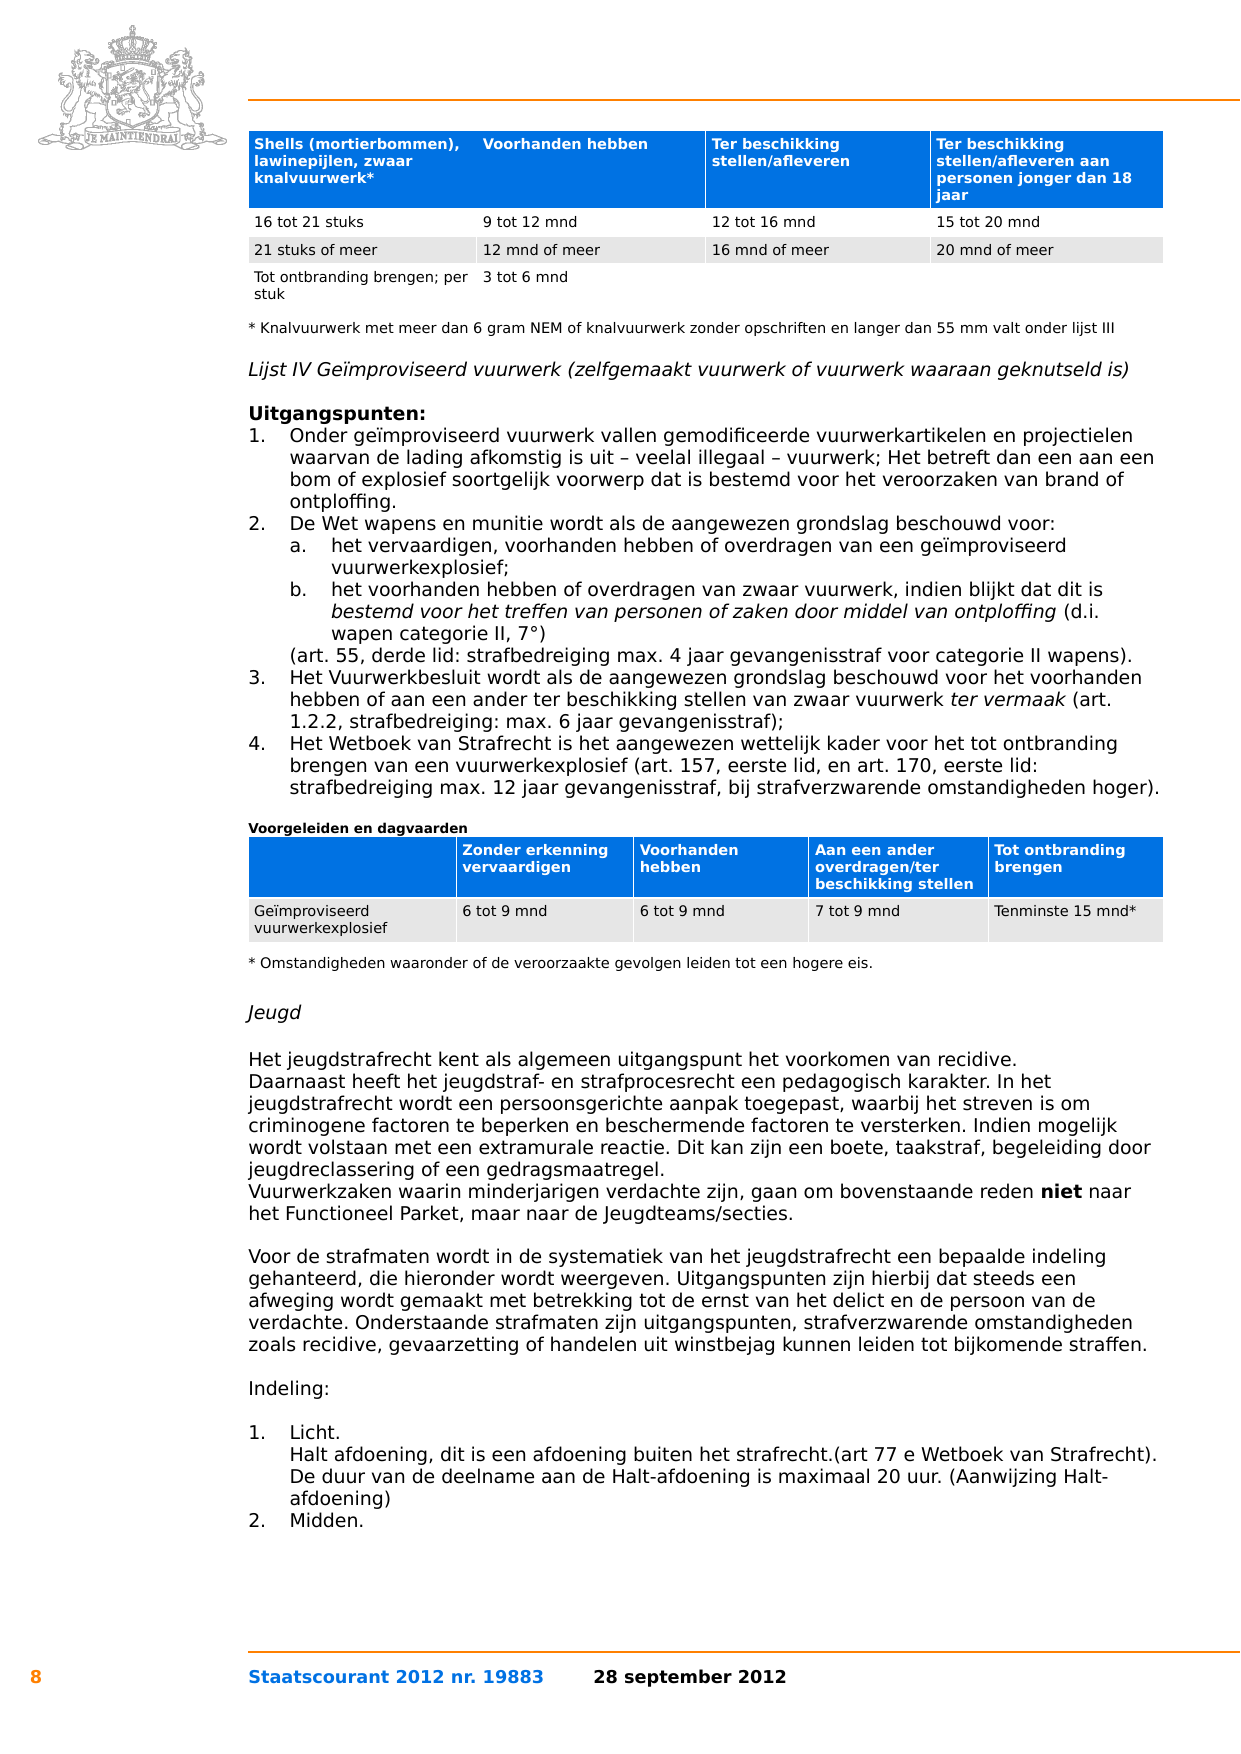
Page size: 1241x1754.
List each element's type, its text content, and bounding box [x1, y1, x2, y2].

text Het jeugdstrafrecht kent als algemeen uitgangspunt het voorkomen van recidive. Daarnaast heeft het jeugdstraf- en strafprocesrecht een pedagogisch karakter. In het jeugdstrafrecht wordt een persoonsgerichte aanpak toegepast, waarbij het streven is om criminogene factoren te beperken en beschermende factoren te versterken. Indien mogelijk wordt volstaan met een extramurale reactie. Dit kan zijn een boete, taakstraf, begeleiding door jeugdreclassering of een gedragsmaatregel. [248, 1049, 1163, 1181]
subtitle Jeugd [248, 1002, 1163, 1024]
table_header Shells (mortierbommen), lawinepijlen, zwaar knalvuurwerk* [249, 131, 477, 208]
table_header Voorhanden hebben [477, 131, 705, 208]
picture [38, 25, 227, 150]
table_cell 6 tot 9 mnd [457, 899, 633, 942]
table_cell 9 tot 12 mnd [477, 209, 705, 236]
table_cell 21 stuks of meer [249, 237, 476, 263]
text Voor de strafmaten wordt in de systematiek van het jeugdstrafrecht een bepaalde indeling gehanteerd, die hieronder wordt weergeven. Uitgangspunten zijn hierbij dat steeds een afweging wordt gemaakt met betrekking tot de ernst van het delict en de persoon van de verdachte. Onderstaande strafmaten zijn uitgangspunten, strafverzwarende omstandigheden zoals recidive, gevaarzetting of handelen uit winstbejag kunnen leiden tot bijkomende straffen. [248, 1246, 1163, 1356]
table_cell Voorhanden hebben [634, 837, 808, 897]
table_cell 6 tot 9 mnd [634, 899, 808, 942]
text a. het vervaardigen, voorhanden hebben of overdragen van een geïmproviseerd vuurwerkexplosief; [289, 535, 1163, 579]
text 4. Het Wetboek van Strafrecht is het aangewezen wettelijk kader voor het tot ontbranding brengen van een vuurwerkexplosief (art. 157, eerste lid, en art. 170, eerste lid: strafbedreiging max. 12 jaar gevangenisstraf, bij strafverzwarende omstandigheden hoger). [248, 733, 1163, 798]
table_cell * Omstandigheden waaronder of de veroorzaakte gevolgen leiden tot een hogere eis. [248, 943, 1163, 972]
subtitle Lijst IV Geïmproviseerd vuurwerk (zelfgemaakt vuurwerk of vuurwerk waaraan geknutseld is) [248, 359, 1163, 381]
text 2. Midden. [248, 1510, 1163, 1532]
text 1. Onder geïmproviseerd vuurwerk vallen gemodificeerde vuurwerkartikelen en projectielen waarvan de lading afkomstig is uit – veelal illegaal – vuurwerk; Het betreft dan een aan een bom of explosief soortgelijk voorwerp dat is bestemd voor het veroorzaken van brand of ontploffing. [248, 425, 1163, 513]
table_cell 7 tot 9 mnd [809, 899, 988, 942]
table_cell 12 mnd of meer [477, 237, 705, 263]
table_cell 16 tot 21 stuks [249, 209, 476, 236]
text Indeling: [248, 1378, 1163, 1400]
text (art. 55, derde lid: strafbedreiging max. 4 jaar gevangenisstraf voor categorie II wapens). [289, 645, 1163, 667]
text Vuurwerkzaken waarin minderjarigen verdachte zijn, gaan om bovenstaande reden niet naar het Functioneel Parket, maar naar de Jeugdteams/secties. [248, 1181, 1163, 1224]
table_cell 15 tot 20 mnd [931, 209, 1163, 236]
table_cell Tot ontbranding brengen; per stuk [249, 264, 476, 307]
text Halt afdoening, dit is een afdoening buiten het strafrecht.(art 77 e Wetboek van Strafrecht). De duur van de deelname aan de Halt-afdoening is maximaal 20 uur. (Aanwijzing Halt-afdoening) [289, 1444, 1163, 1510]
table_header Ter beschikking stellen/afleveren [706, 131, 930, 208]
table_cell [249, 837, 456, 897]
table_cell 20 mnd of meer [931, 237, 1163, 263]
table_cell Zonder erkenning vervaardigen [457, 837, 633, 897]
table_cell 3 tot 6 mnd [477, 264, 1163, 307]
table_cell Tot ontbranding brengen [989, 837, 1163, 897]
table_cell 16 mnd of meer [706, 237, 930, 263]
table_header Voorgeleiden en dagvaarden [248, 820, 1163, 836]
text 2. De Wet wapens en munitie wordt als de aangewezen grondslag beschouwd voor: [248, 513, 1163, 535]
text 3. Het Vuurwerkbesluit wordt als de aangewezen grondslag beschouwd voor het voorhanden hebben of aan een ander ter beschikking stellen van zwaar vuurwerk ter vermaak (art. 1.2.2, strafbedreiging: max. 6 jaar gevangenisstraf); [248, 667, 1163, 733]
table_cell Aan een ander overdragen/ter beschikking stellen [809, 837, 988, 897]
text b. het voorhanden hebben of overdragen van zwaar vuurwerk, indien blijkt dat dit is bestemd voor het treffen van personen of zaken door middel van ontploffing (d.i. wapen categorie II, 7°) [289, 579, 1163, 645]
table_header Ter beschikking stellen/afleveren aan personen jonger dan 18 jaar [931, 131, 1163, 208]
text 1. Licht. [248, 1422, 1163, 1444]
table_cell 12 tot 16 mnd [706, 209, 930, 236]
table_cell Geïmproviseerd vuurwerkexplosief [249, 899, 456, 942]
table_cell Tenminste 15 mnd* [989, 899, 1163, 942]
text Uitgangspunten: [248, 403, 1163, 425]
table_cell * Knalvuurwerk met meer dan 6 gram NEM of knalvuurwerk zonder opschriften en langer dan 55 mm valt onder lijst III [248, 309, 1163, 337]
